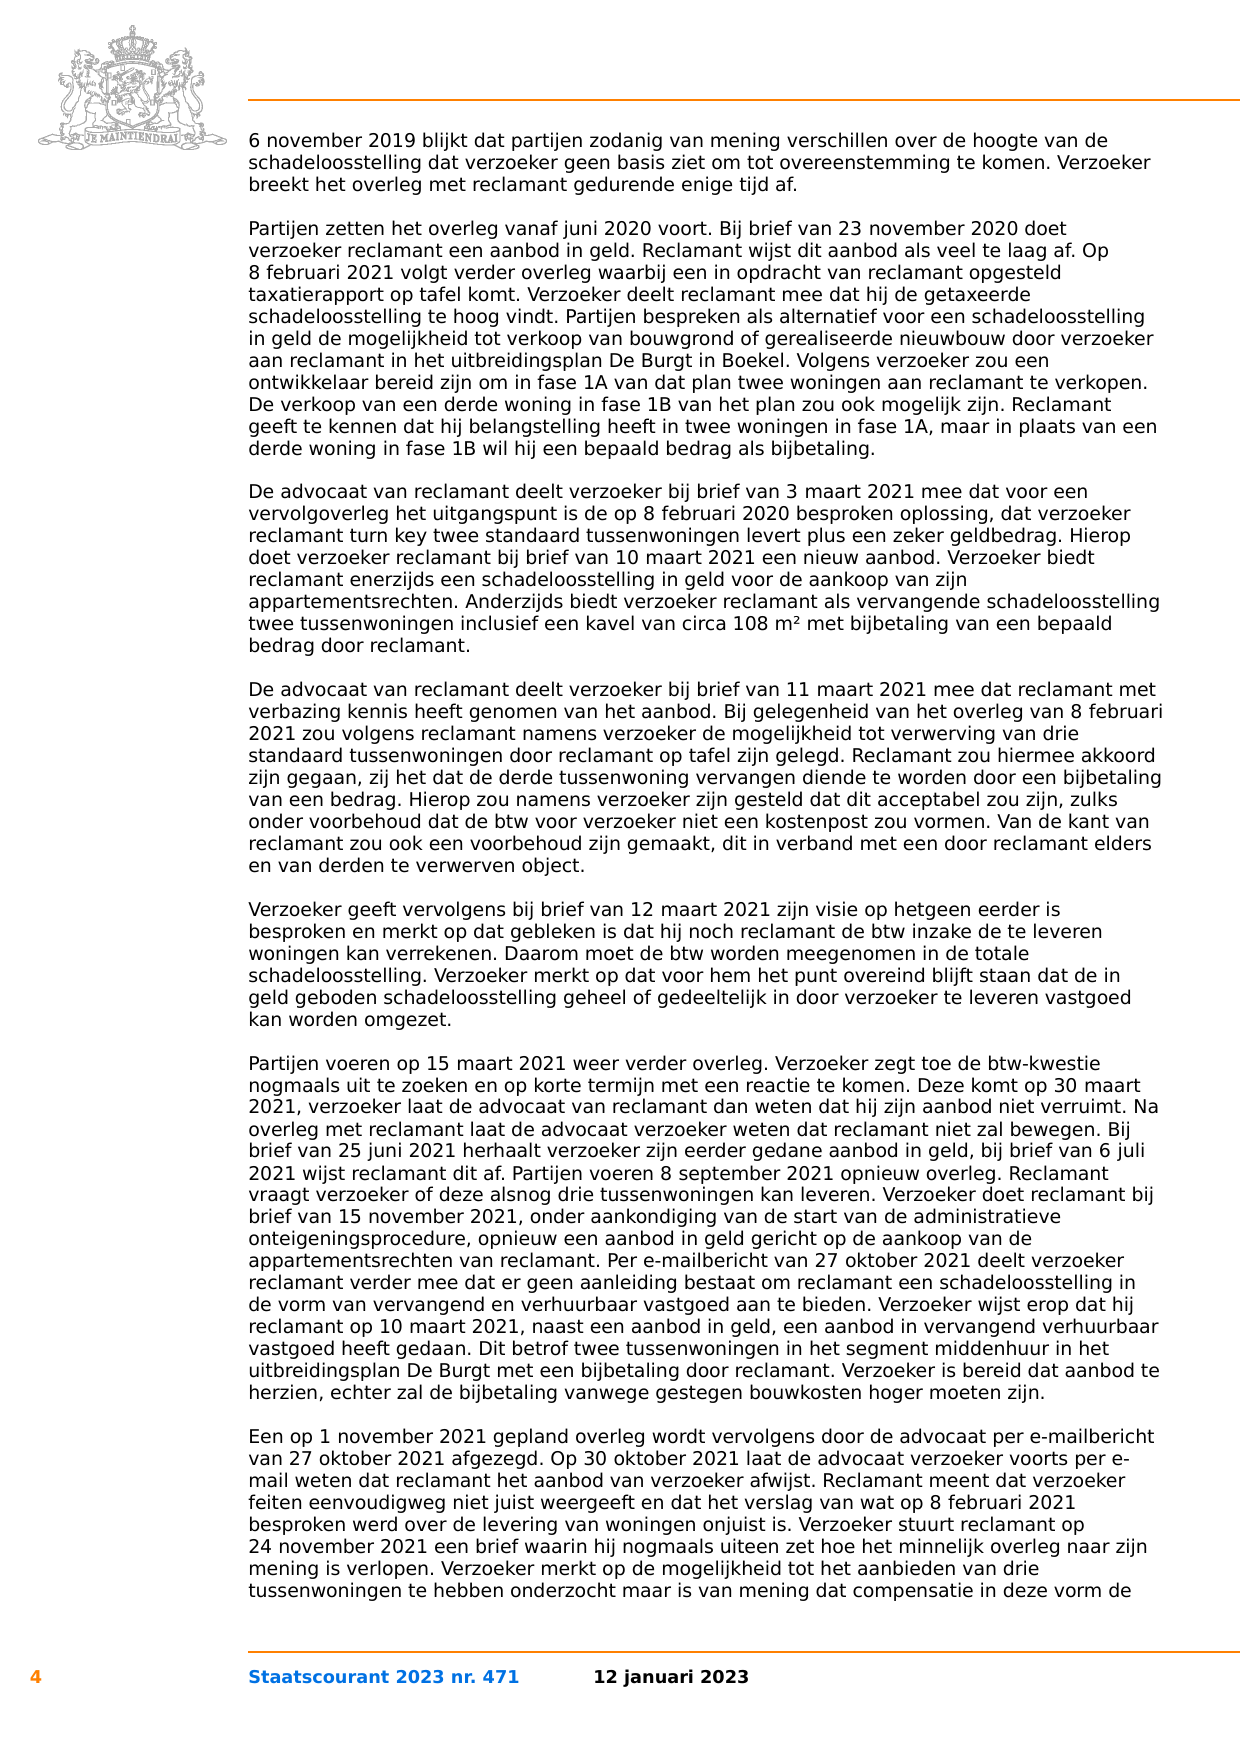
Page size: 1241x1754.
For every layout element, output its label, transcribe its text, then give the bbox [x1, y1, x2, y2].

text 6 november 2019 blijkt dat partijen zodanig van mening verschillen over de hoogte van de schadeloosstelling dat verzoeker geen basis ziet om tot overeenstemming te komen. Verzoeker breekt het overleg met reclamant gedurende enige tijd af. [248, 130, 1163, 196]
text Partijen voeren op 15 maart 2021 weer verder overleg. Verzoeker zegt toe de btw-kwestie nogmaals uit te zoeken en op korte termijn met een reactie te komen. Deze komt op 30 maart 2021, verzoeker laat de advocaat van reclamant dan weten dat hij zijn aanbod niet verruimt. Na overleg met reclamant laat de advocaat verzoeker weten dat reclamant niet zal bewegen. Bij brief van 25 juni 2021 herhaalt verzoeker zijn eerder gedane aanbod in geld, bij brief van 6 juli 2021 wijst reclamant dit af. Partijen voeren 8 september 2021 opnieuw overleg. Reclamant vraagt verzoeker of deze alsnog drie tussenwoningen kan leveren. Verzoeker doet reclamant bij brief van 15 november 2021, onder aankondiging van de start van de administratieve onteigeningsprocedure, opnieuw een aanbod in geld gericht op de aankoop van de appartementsrechten van reclamant. Per e-mailbericht van 27 oktober 2021 deelt verzoeker reclamant verder mee dat er geen aanleiding bestaat om reclamant een schadeloosstelling in de vorm van vervangend en verhuurbaar vastgoed aan te bieden. Verzoeker wijst erop dat hij reclamant op 10 maart 2021, naast een aanbod in geld, een aanbod in vervangend verhuurbaar vastgoed heeft gedaan. Dit betrof twee tussenwoningen in het segment middenhuur in het uitbreidingsplan De Burgt met een bijbetaling door reclamant. Verzoeker is bereid dat aanbod te herzien, echter zal de bijbetaling vanwege gestegen bouwkosten hoger moeten zijn. [248, 1052, 1163, 1404]
text Partijen zetten het overleg vanaf juni 2020 voort. Bij brief van 23 november 2020 doet verzoeker reclamant een aanbod in geld. Reclamant wijst dit aanbod als veel te laag af. Op 8 februari 2021 volgt verder overleg waarbij een in opdracht van reclamant opgesteld taxatierapport op tafel komt. Verzoeker deelt reclamant mee dat hij de getaxeerde schadeloosstelling te hoog vindt. Partijen bespreken als alternatief voor een schadeloosstelling in geld de mogelijkheid tot verkoop van bouwgrond of gerealiseerde nieuwbouw door verzoeker aan reclamant in het uitbreidingsplan De Burgt in Boekel. Volgens verzoeker zou een ontwikkelaar bereid zijn om in fase 1A van dat plan twee woningen aan reclamant te verkopen. De verkoop van een derde woning in fase 1B van het plan zou ook mogelijk zijn. Reclamant geeft te kennen dat hij belangstelling heeft in twee woningen in fase 1A, maar in plaats van een derde woning in fase 1B wil hij een bepaald bedrag als bijbetaling. [248, 218, 1163, 459]
text Verzoeker geeft vervolgens bij brief van 12 maart 2021 zijn visie op hetgeen eerder is besproken en merkt op dat gebleken is dat hij noch reclamant de btw inzake de te leveren woningen kan verrekenen. Daarom moet de btw worden meegenomen in de totale schadeloosstelling. Verzoeker merkt op dat voor hem het punt overeind blijft staan dat de in geld geboden schadeloosstelling geheel of gedeeltelijk in door verzoeker te leveren vastgoed kan worden omgezet. [248, 899, 1163, 1031]
text Een op 1 november 2021 gepland overleg wordt vervolgens door de advocaat per e-mailbericht van 27 oktober 2021 afgezegd. Op 30 oktober 2021 laat de advocaat verzoeker voorts per e-mail weten dat reclamant het aanbod van verzoeker afwijst. Reclamant meent dat verzoeker feiten eenvoudigweg niet juist weergeeft en dat het verslag van wat op 8 februari 2021 besproken werd over de levering van woningen onjuist is. Verzoeker stuurt reclamant op 24 november 2021 een brief waarin hij nogmaals uiteen zet hoe het minnelijk overleg naar zijn mening is verlopen. Verzoeker merkt op de mogelijkheid tot het aanbieden van drie tussenwoningen te hebben onderzocht maar is van mening dat compensatie in deze vorm de [248, 1426, 1163, 1602]
picture [38, 25, 227, 150]
text De advocaat van reclamant deelt verzoeker bij brief van 3 maart 2021 mee dat voor een vervolgoverleg het uitgangspunt is de op 8 februari 2020 besproken oplossing, dat verzoeker reclamant turn key twee standaard tussenwoningen levert plus een zeker geldbedrag. Hierop doet verzoeker reclamant bij brief van 10 maart 2021 een nieuw aanbod. Verzoeker biedt reclamant enerzijds een schadeloosstelling in geld voor de aankoop van zijn appartementsrechten. Anderzijds biedt verzoeker reclamant als vervangende schadeloosstelling twee tussenwoningen inclusief een kavel van circa 108 m² met bijbetaling van een bepaald bedrag door reclamant. [248, 481, 1163, 657]
text De advocaat van reclamant deelt verzoeker bij brief van 11 maart 2021 mee dat reclamant met verbazing kennis heeft genomen van het aanbod. Bij gelegenheid van het overleg van 8 februari 2021 zou volgens reclamant namens verzoeker de mogelijkheid tot verwerving van drie standaard tussenwoningen door reclamant op tafel zijn gelegd. Reclamant zou hiermee akkoord zijn gegaan, zij het dat de derde tussenwoning vervangen diende te worden door een bijbetaling van een bedrag. Hierop zou namens verzoeker zijn gesteld dat dit acceptabel zou zijn, zulks onder voorbehoud dat de btw voor verzoeker niet een kostenpost zou vormen. Van de kant van reclamant zou ook een voorbehoud zijn gemaakt, dit in verband met een door reclamant elders en van derden te verwerven object. [248, 679, 1163, 877]
